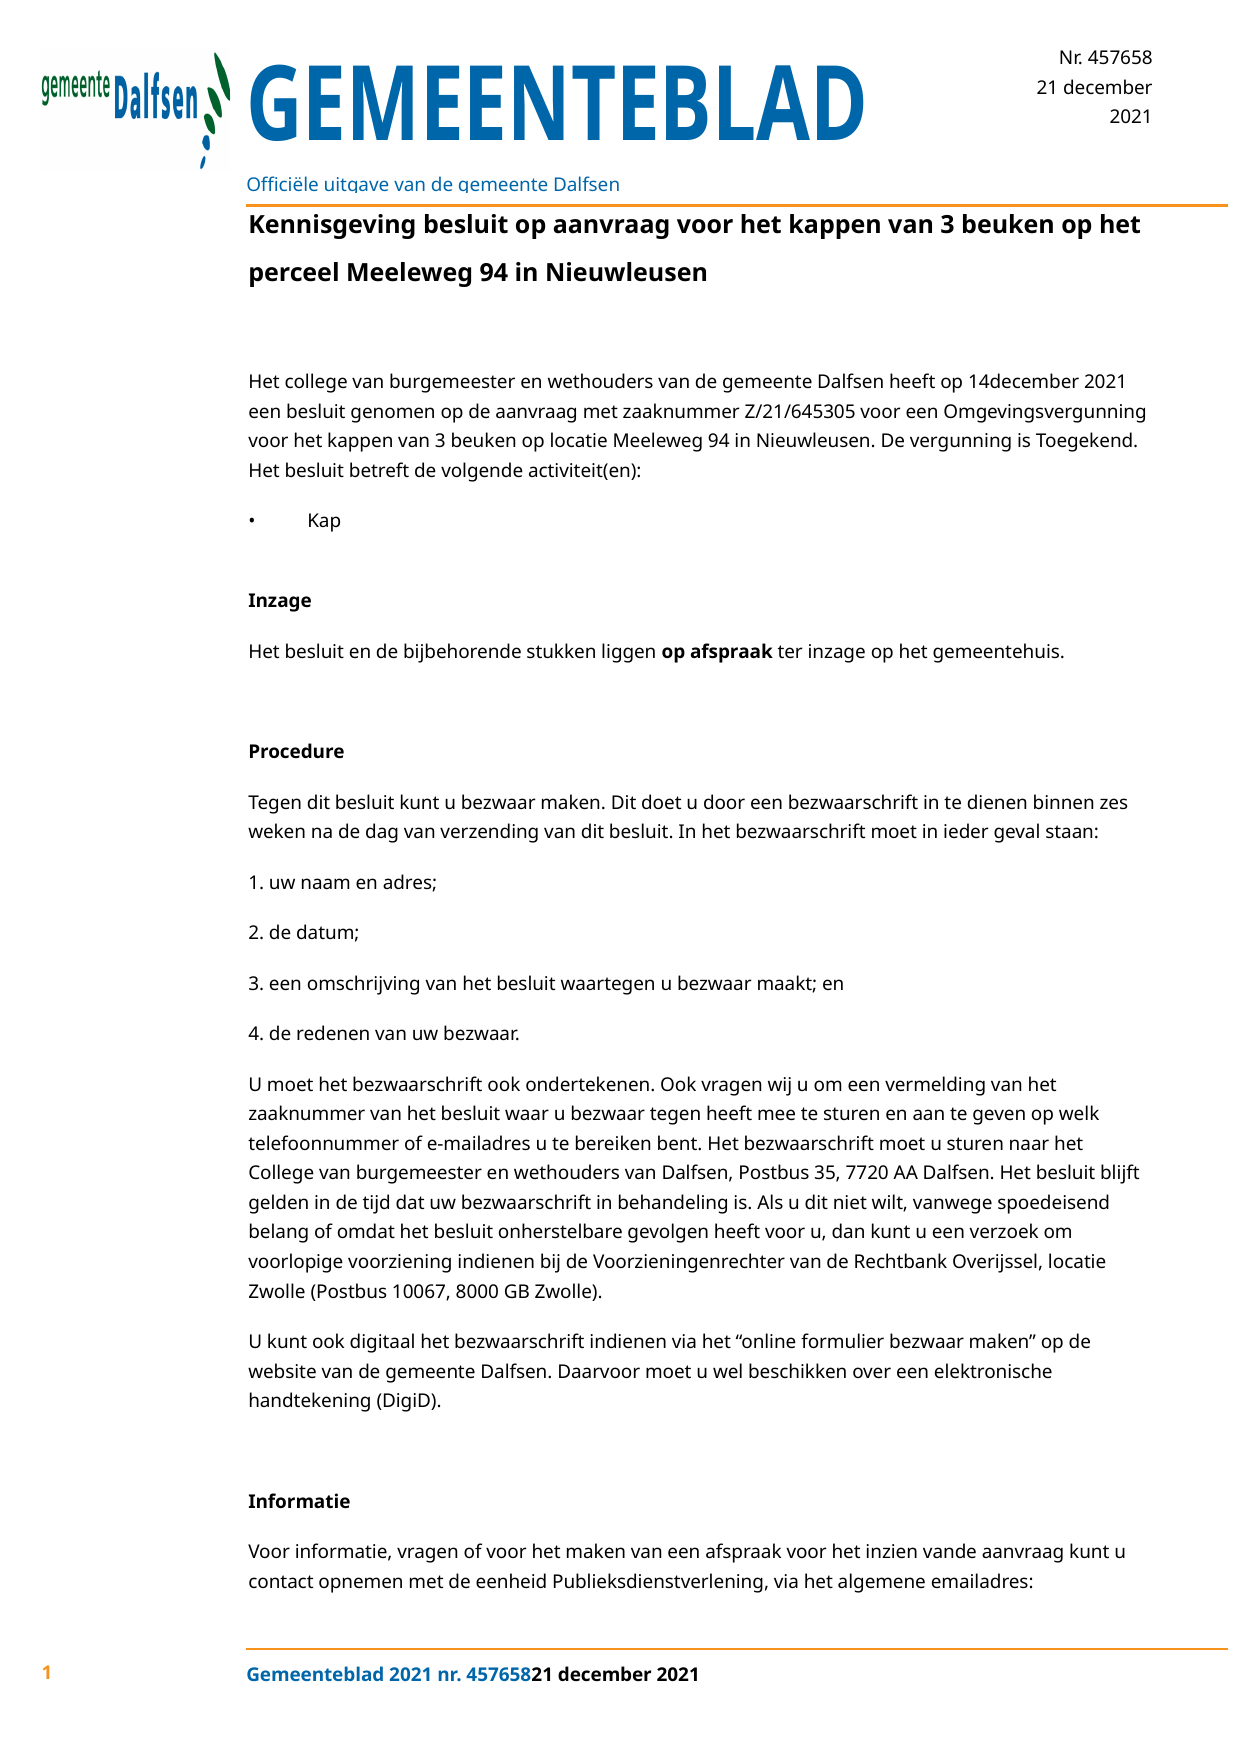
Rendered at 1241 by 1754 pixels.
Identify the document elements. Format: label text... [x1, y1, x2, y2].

text Procedure [248, 739, 1152, 764]
picture [41, 47, 231, 172]
list Kap [248, 507, 1152, 533]
text U kunt ook digitaal het bezwaarschrift indienen via het “online formulier bezwaar maken” op de website van de gemeente Dalfsen. Daarvoor moet u wel beschikken over een elektronische handtekening (DigiD). [248, 1328, 1152, 1413]
text 3. een omschrijving van het besluit waartegen u bezwaar maakt; en [248, 970, 1152, 996]
text Tegen dit besluit kunt u bezwaar maken. Dit doet u door een bezwaarschrift in te dienen binnen zes weken na de dag van verzending van dit besluit. In het bezwaarschrift moet in ieder geval staan: [248, 789, 1152, 844]
text Informatie [248, 1488, 1152, 1514]
text 1. uw naam en adres; [248, 869, 1152, 895]
text Inzage [248, 587, 1152, 613]
text Het besluit en de bijbehorende stukken liggen op afspraak ter inzage op het gemeentehuis. [248, 638, 1152, 664]
text Het college van burgemeester en wethouders van de gemeente Dalfsen heeft op 14december 2021 een besluit genomen op de aanvraag met zaaknummer Z/21/645305 voor een Omgevingsvergunning voor het kappen van 3 beuken op locatie Meeleweg 94 in Nieuwleusen. De vergunning is Toegekend. Het besluit betreft de volgende activiteit(en): [248, 368, 1152, 483]
text Voor informatie, vragen of voor het maken van een afspraak voor het inzien vande aanvraag kunt u contact opnemen met de eenheid Publieksdienstverlening, via het algemene emailadres: [248, 1539, 1152, 1594]
text 2. de datum; [248, 919, 1152, 945]
text U moet het bezwaarschrift ook ondertekenen. Ook vragen wij u om een vermelding van het zaaknummer van het besluit waar u bezwaar tegen heeft mee te sturen en aan te geven op welk telefoonnummer of e-mailadres u te bereiken bent. Het bezwaarschrift moet u sturen naar het College van burgemeester en wethouders van Dalfsen, Postbus 35, 7720 AA Dalfsen. Het besluit blijft gelden in de tijd dat uw bezwaarschrift in behandeling is. Als u dit niet wilt, vanwege spoedeisend belang of omdat het besluit onherstelbare gevolgen heeft voor u, dan kunt u een verzoek om voorlopige voorziening indienen bij de Voorzieningenrechter van de Rechtbank Overijssel, locatie Zwolle (Postbus 10067, 8000 GB Zwolle). [248, 1071, 1152, 1304]
text Kennisgeving besluit op aanvraag voor het kappen van 3 beuken op het perceel Meeleweg 94 in Nieuwleusen [248, 207, 1152, 288]
text 4. de redenen van uw bezwaar. [248, 1020, 1152, 1046]
